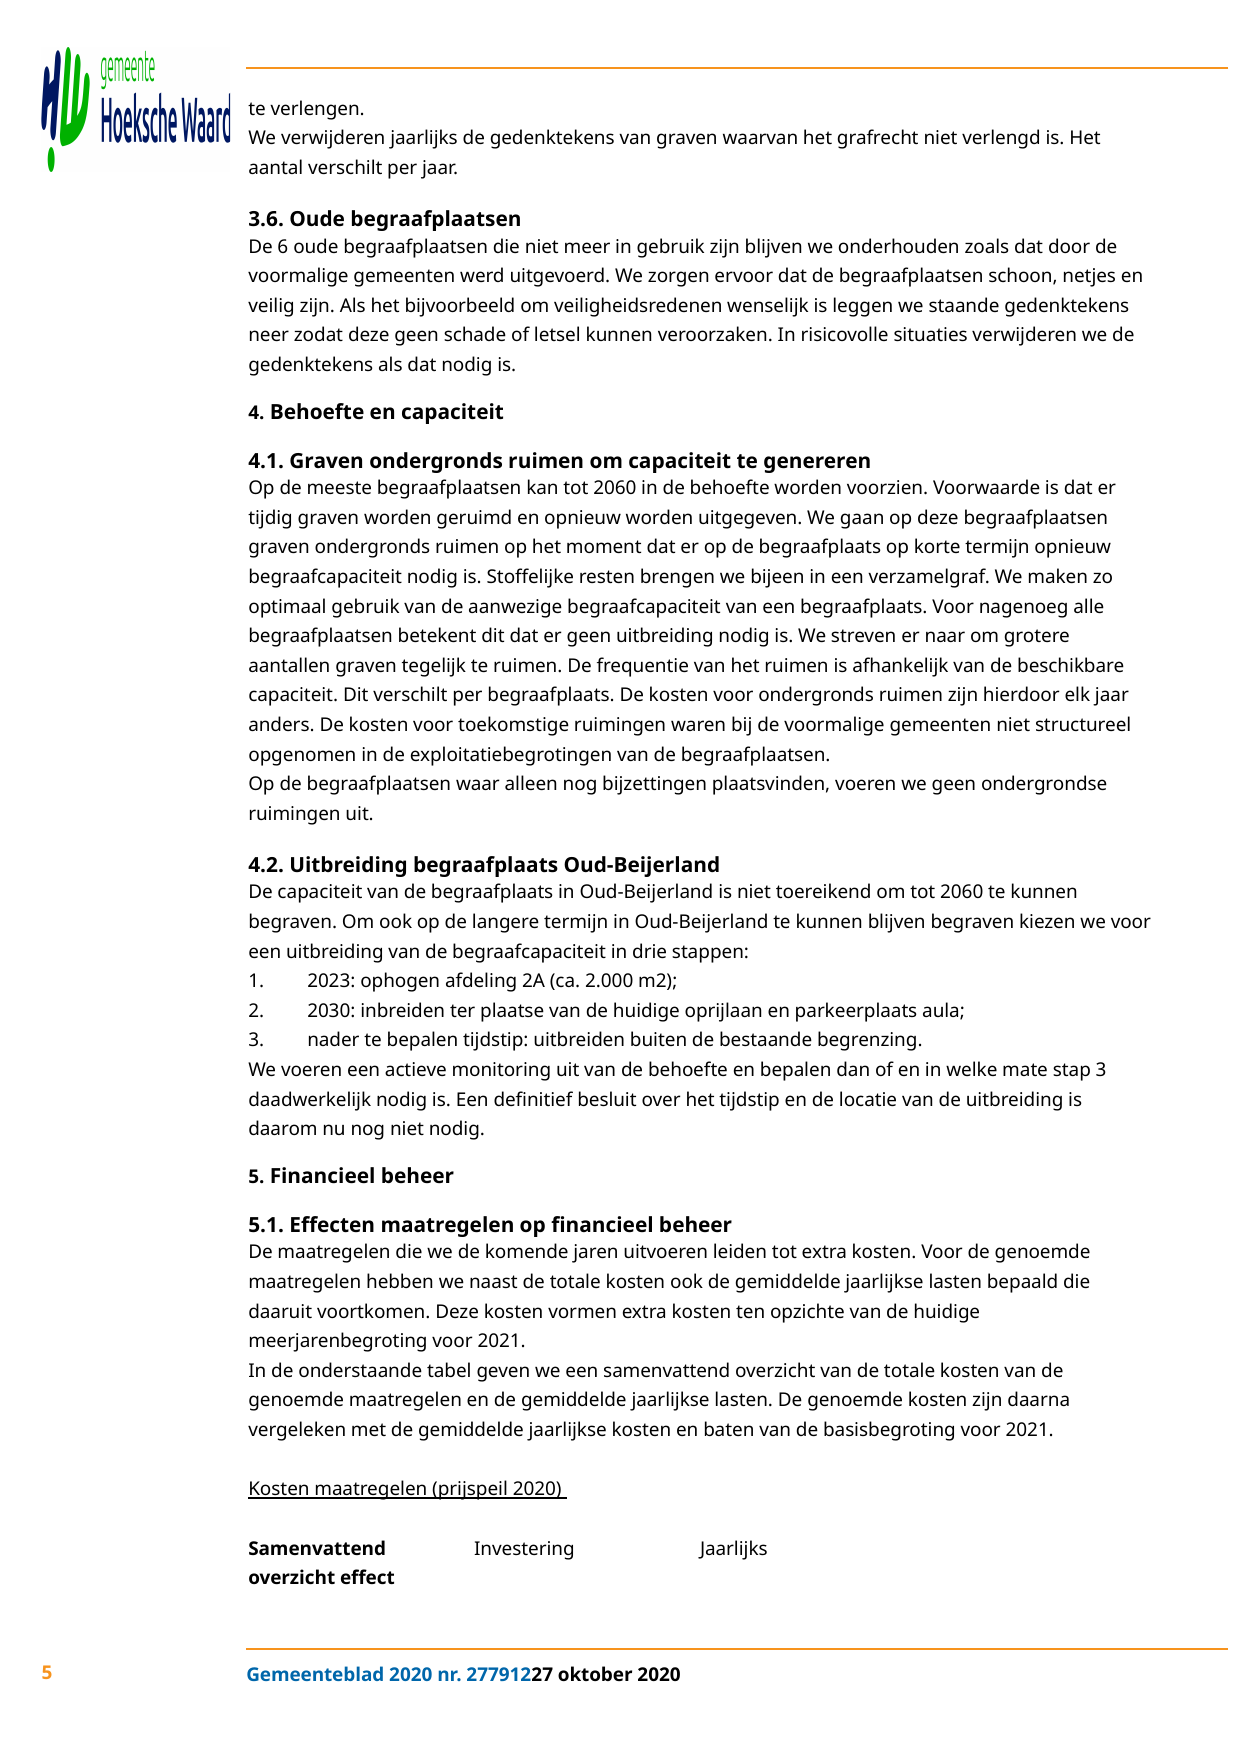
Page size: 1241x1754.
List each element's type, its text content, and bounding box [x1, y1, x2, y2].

list 2023: ophogen afdeling 2A (ca. 2.000 m2); [248, 967, 1152, 993]
text 4.2. Uitbreiding begraafplaats Oud-Beijerland [248, 850, 1152, 879]
text 4.1. Graven ondergronds ruimen om capaciteit te genereren [248, 446, 1152, 474]
text Op de meeste begraafplaatsen kan tot 2060 in de behoefte worden voorzien. Voorwaarde is dat er tijdig graven worden geruimd en opnieuw worden uitgegeven. We gaan op deze begraafplaatsen graven ondergronds ruimen op het moment dat er op de begraafplaats op korte termijn opnieuw begraafcapaciteit nodig is. Stoffelijke resten brengen we bijeen in een verzamelgraf. We maken zo optimaal gebruik van de aanwezige begraafcapaciteit van een begraafplaats. Voor nagenoeg alle begraafplaatsen betekent dit dat er geen uitbreiding nodig is. We streven er naar om grotere aantallen graven tegelijk te ruimen. De frequentie van het ruimen is afhankelijk van de beschikbare capaciteit. Dit verschilt per begraafplaats. De kosten voor ondergronds ruimen zijn hierdoor elk jaar anders. De kosten voor toekomstige ruimingen waren bij de voormalige gemeenten niet structureel opgenomen in de exploitatiebegrotingen van de begraafplaatsen. [248, 474, 1152, 766]
picture [41, 47, 231, 172]
text 4. Behoefte en capaciteit [248, 397, 1152, 425]
text te verlengen. [248, 95, 1152, 121]
text 5. Financieel beheer [248, 1161, 1152, 1189]
text 3.6. Oude begraafplaatsen [248, 204, 1152, 233]
table_header Jaarlijks [700, 1535, 1152, 1590]
text Op de begraafplaatsen waar alleen nog bijzettingen plaatsvinden, voeren we geen ondergrondse ruimingen uit. [248, 770, 1152, 826]
table_header Investering [474, 1535, 700, 1590]
text De 6 oude begraafplaatsen die niet meer in gebruik zijn blijven we onderhouden zoals dat door de voormalige gemeenten werd uitgevoerd. We zorgen ervoor dat de begraafplaatsen schoon, netjes en veilig zijn. Als het bijvoorbeeld om veiligheidsredenen wenselijk is leggen we staande gedenktekens neer zodat deze geen schade of letsel kunnen veroorzaken. In risicovolle situaties verwijderen we de gedenktekens als dat nodig is. [248, 233, 1152, 377]
text In de onderstaande tabel geven we een samenvattend overzicht van de totale kosten van de genoemde maatregelen en de gemiddelde jaarlijkse lasten. De genoemde kosten zijn daarna vergeleken met de gemiddelde jaarlijkse kosten en baten van de basisbegroting voor 2021. [248, 1357, 1152, 1442]
text We verwijderen jaarlijks de gedenktekens van graven waarvan het grafrecht niet verlengd is. Het aantal verschilt per jaar. [248, 124, 1152, 180]
text Kosten maatregelen (prijspeil 2020) [248, 1475, 1152, 1501]
text 5.1. Effecten maatregelen op financieel beheer [248, 1210, 1152, 1239]
table_header Samenvattend overzicht effect [248, 1535, 474, 1590]
list nader te bepalen tijdstip: uitbreiden buiten de bestaande begrenzing. [248, 1027, 1152, 1052]
text De capaciteit van de begraafplaats in Oud-Beijerland is niet toereikend om tot 2060 te kunnen begraven. Om ook op de langere termijn in Oud-Beijerland te kunnen blijven begraven kiezen we voor een uitbreiding van de begraafcapaciteit in drie stappen: [248, 879, 1152, 964]
list 2030: inbreiden ter plaatse van de huidige oprijlaan en parkeerplaats aula; [248, 997, 1152, 1023]
text We voeren een actieve monitoring uit van de behoefte en bepalen dan of en in welke mate stap 3 daadwerkelijk nodig is. Een definitief besluit over het tijdstip en de locatie van de uitbreiding is daarom nu nog niet nodig. [248, 1056, 1152, 1141]
text De maatregelen die we de komende jaren uitvoeren leiden tot extra kosten. Voor de genoemde maatregelen hebben we naast de totale kosten ook de gemiddelde jaarlijkse lasten bepaald die daaruit voortkomen. Deze kosten vormen extra kosten ten opzichte van de huidige meerjarenbegroting voor 2021. [248, 1239, 1152, 1353]
